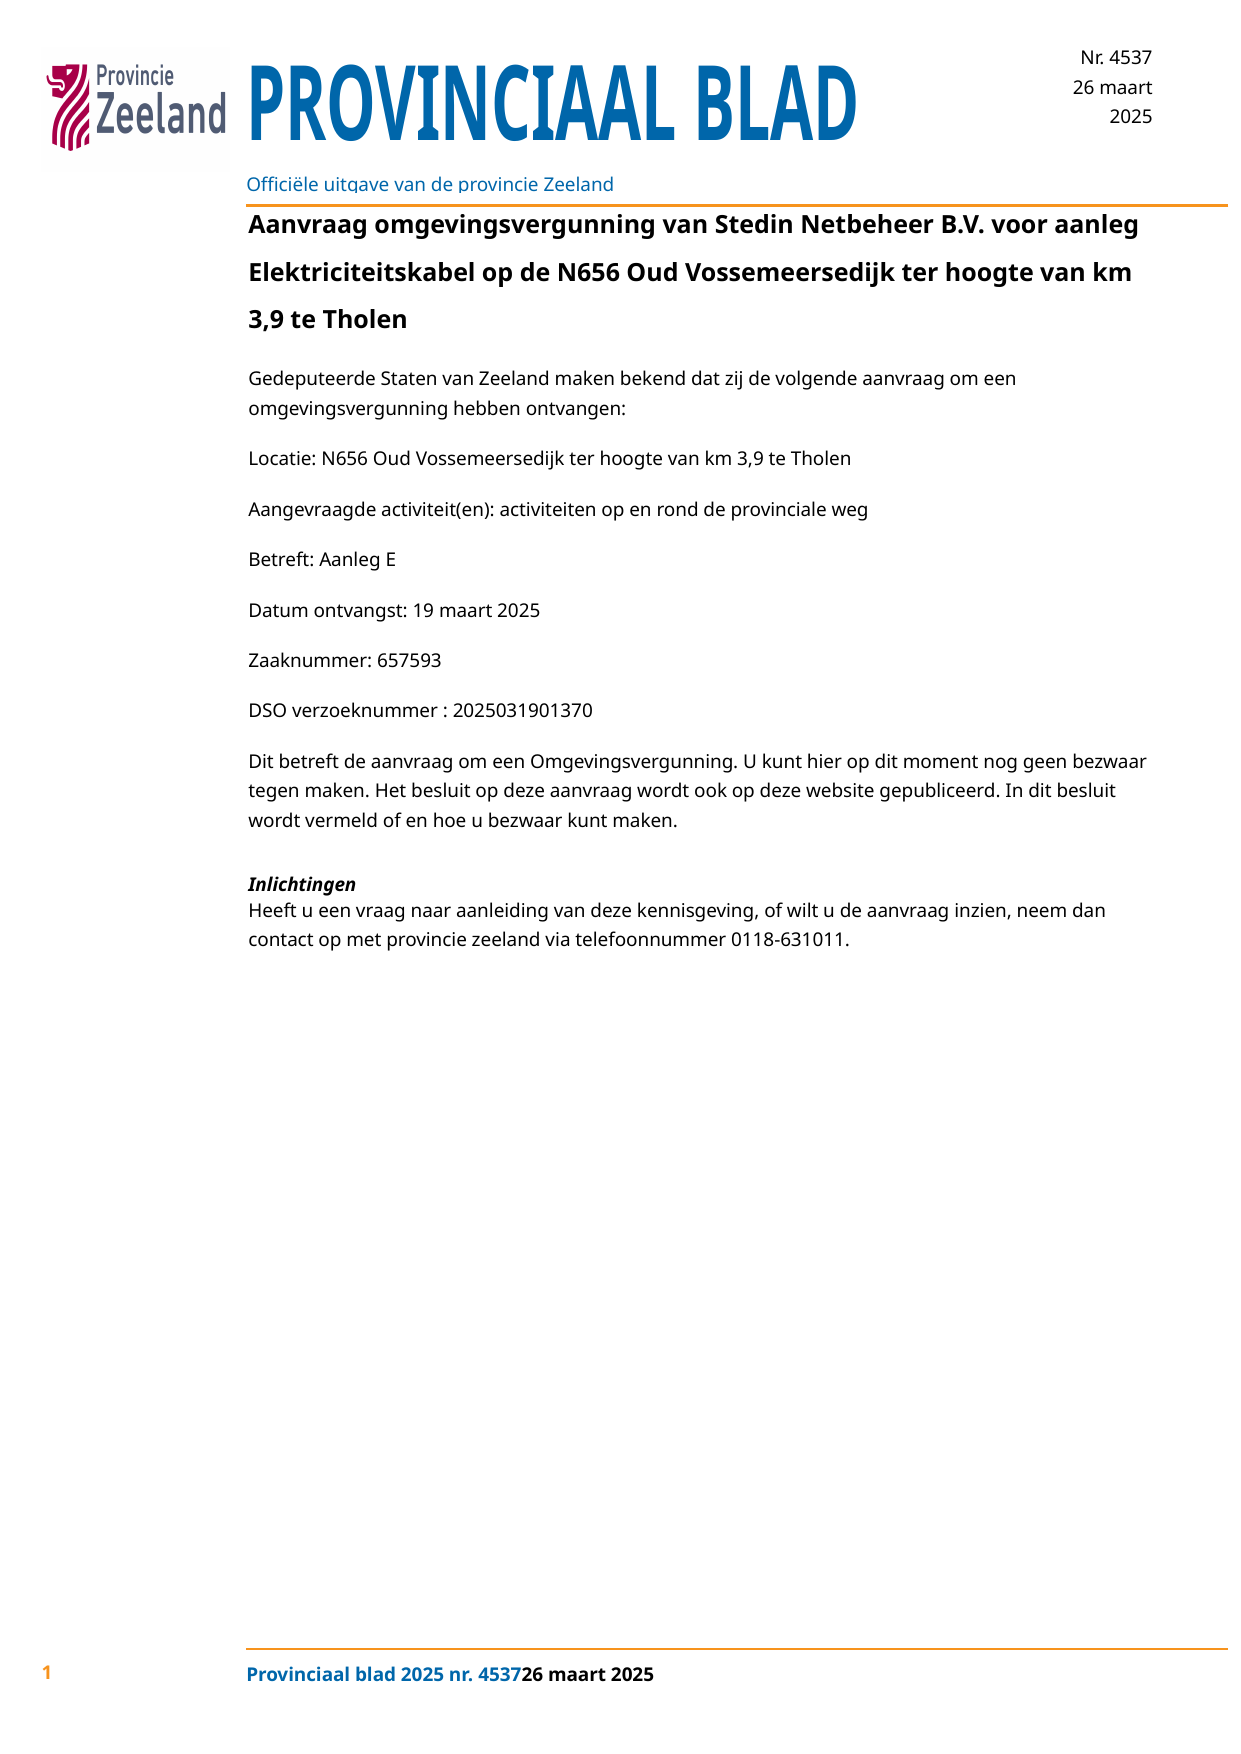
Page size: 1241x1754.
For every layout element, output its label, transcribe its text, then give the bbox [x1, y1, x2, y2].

text Datum ontvangst: 19 maart 2025 [248, 597, 1152, 622]
picture [41, 47, 231, 172]
text Dit betreft de aanvraag om een Omgevingsvergunning. U kunt hier op dit moment nog geen bezwaar tegen maken. Het besluit op deze aanvraag wordt ook op deze website gepubliceerd. In dit besluit wordt vermeld of en hoe u bezwaar kunt maken. [248, 748, 1152, 833]
text Zaaknummer: 657593 [248, 647, 1152, 673]
text Heeft u een vraag naar aanleiding van deze kennisgeving, of wilt u de aanvraag inzien, neem dan contact op met provincie zeeland via telefoonnummer 0118-631011. [248, 897, 1152, 952]
text Inlichtingen [248, 871, 1152, 897]
text Gedeputeerde Staten van Zeeland maken bekend dat zij de volgende aanvraag om een omgevingsvergunning hebben ontvangen: [248, 366, 1152, 421]
text Locatie: N656 Oud Vossemeersedijk ter hoogte van km 3,9 te Tholen [248, 446, 1152, 471]
text Aangevraagde activiteit(en): activiteiten op en rond de provinciale weg [248, 496, 1152, 522]
text DSO verzoeknummer : 2025031901370 [248, 698, 1152, 723]
text Betreft: Aanleg E [248, 546, 1152, 572]
text Aanvraag omgevingsvergunning van Stedin Netbeheer B.V. voor aanleg Elektriciteitskabel op de N656 Oud Vossemeersedijk ter hoogte van km 3,9 te Tholen [248, 207, 1152, 336]
